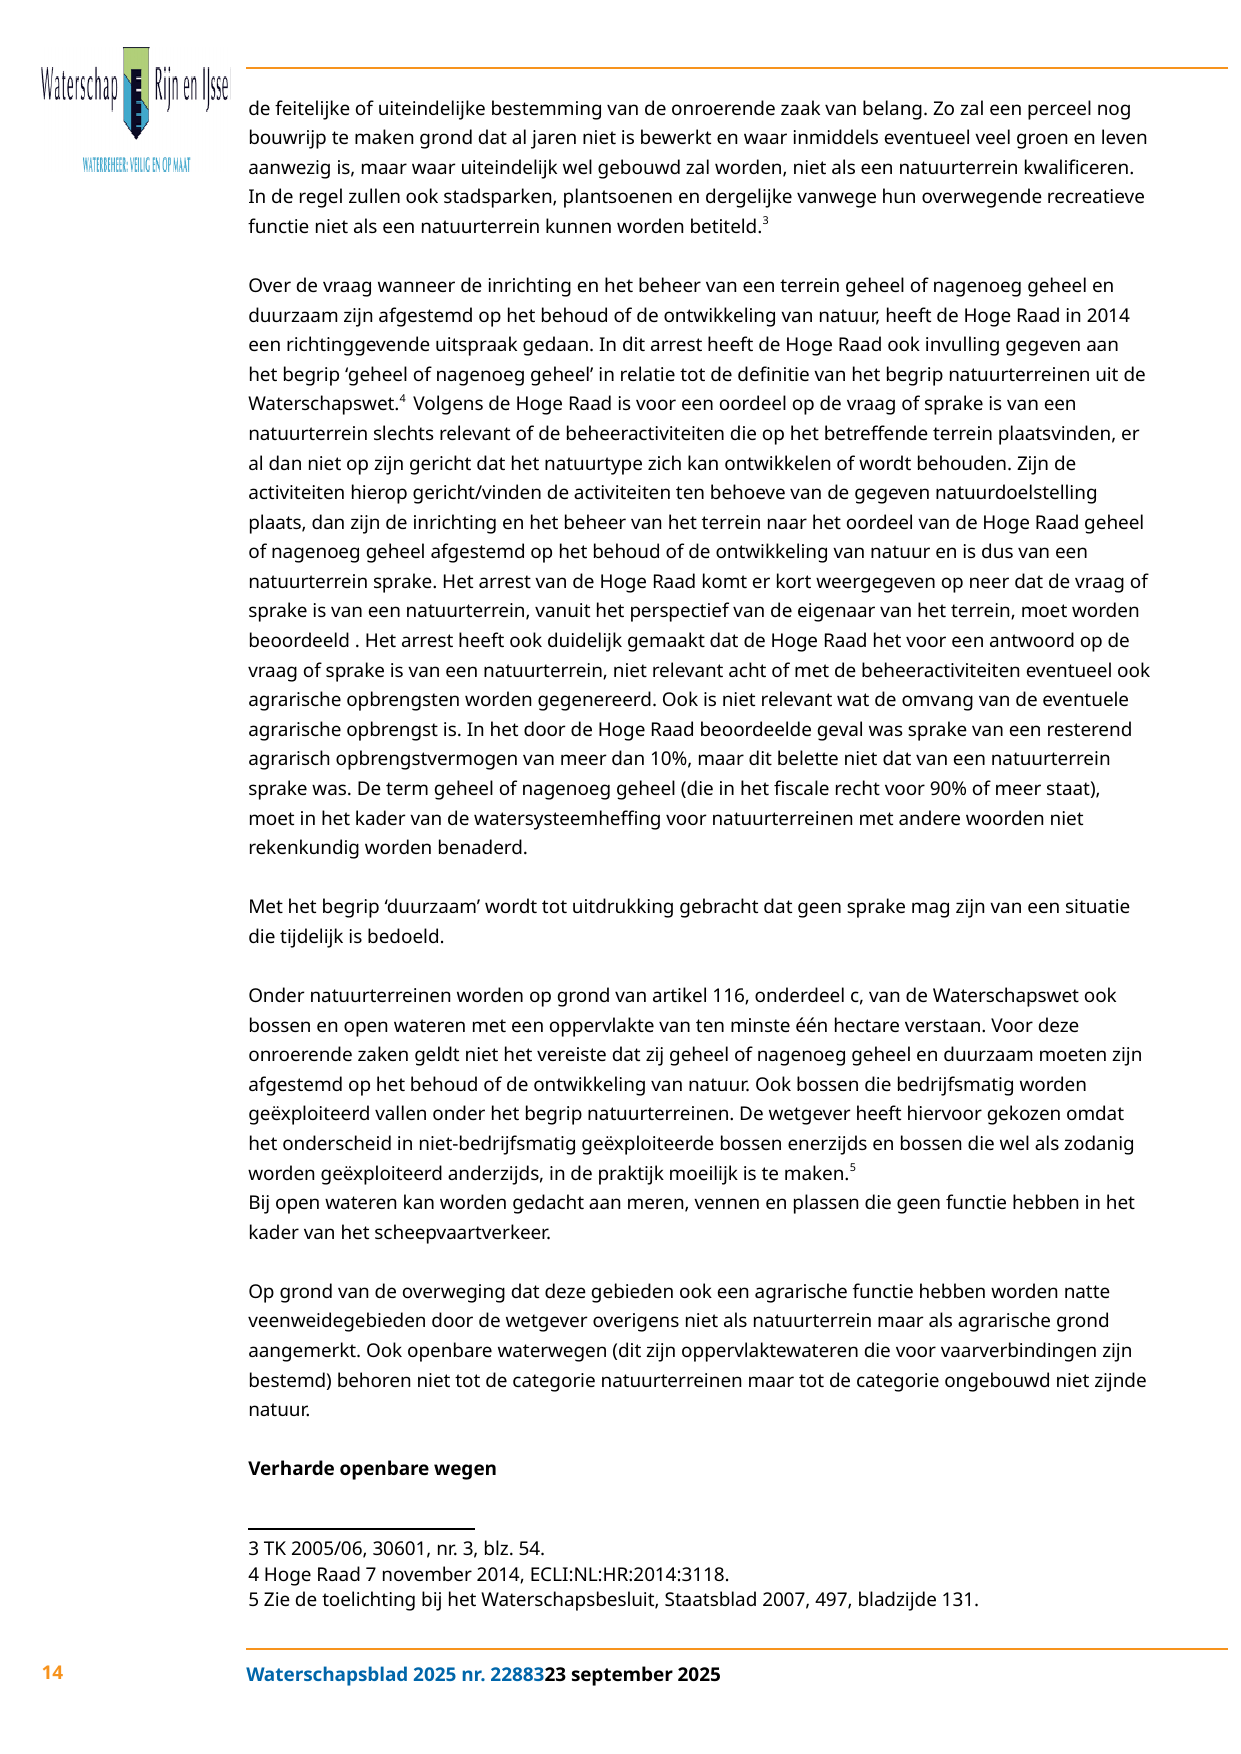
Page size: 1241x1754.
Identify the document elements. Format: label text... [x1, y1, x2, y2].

text Op grond van de overweging dat deze gebieden ook een agrarische functie hebben worden natte veenweidegebieden door de wetgever overigens niet als natuurterrein maar als agrarische grond aangemerkt. Ook openbare waterwegen (dit zijn oppervlaktewateren die voor vaarverbindingen zijn bestemd) behoren niet tot de categorie natuurterreinen maar tot de categorie ongebouwd niet zijnde natuur. [248, 1278, 1152, 1422]
text Zie de toelichting bij het Waterschapsbesluit, Staatsblad 2007, 497, bladzijde 131. [248, 1586, 1152, 1612]
picture [41, 47, 231, 172]
text Hoge Raad 7 november 2014, ECLI:NL:HR:2014:3118. [248, 1561, 1152, 1586]
text Met het begrip ‘duurzaam’ wordt tot uitdrukking gebracht dat geen sprake mag zijn van een situatie die tijdelijk is bedoeld. [248, 893, 1152, 949]
text Onder natuurterreinen worden op grond van artikel 116, onderdeel c, van de Waterschapswet ook bossen en open wateren met een oppervlakte van ten minste één hectare verstaan. Voor deze onroerende zaken geldt niet het vereiste dat zij geheel of nagenoeg geheel en duurzaam moeten zijn afgestemd op het behoud of de ontwikkeling van natuur. Ook bossen die bedrijfsmatig worden geëxploiteerd vallen onder het begrip natuurterreinen. De wetgever heeft hiervoor gekozen omdat het onderscheid in niet-bedrijfsmatig geëxploiteerde bossen enerzijds en bossen die wel als zodanig worden geëxploiteerd anderzijds, in de praktijk moeilijk is te maken. [248, 982, 1152, 1186]
text TK 2005/06, 30601, nr. 3, blz. 54. [248, 1535, 1152, 1561]
text Bij open wateren kan worden gedacht aan meren, vennen en plassen die geen functie hebben in het kader van het scheepvaartverkeer. [248, 1189, 1152, 1245]
text Verharde openbare wegen [248, 1456, 1152, 1481]
text Over de vraag wanneer de inrichting en het beheer van een terrein geheel of nagenoeg geheel en duurzaam zijn afgestemd op het behoud of de ontwikkeling van natuur, heeft de Hoge Raad in 2014 een richtinggevende uitspraak gedaan. In dit arrest heeft de Hoge Raad ook invulling gegeven aan het begrip ‘geheel of nagenoeg geheel’ in relatie tot de definitie van het begrip natuurterreinen uit de Waterschapswet. Volgens de Hoge Raad is voor een oordeel op de vraag of sprake is van een natuurterrein slechts relevant of de beheeractiviteiten die op het betreffende terrein plaatsvinden, er al dan niet op zijn gericht dat het natuurtype zich kan ontwikkelen of wordt behouden. Zijn de activiteiten hierop gericht/vinden de activiteiten ten behoeve van de gegeven natuurdoelstelling plaats, dan zijn de inrichting en het beheer van het terrein naar het oordeel van de Hoge Raad geheel of nagenoeg geheel afgestemd op het behoud of de ontwikkeling van natuur en is dus van een natuurterrein sprake. Het arrest van de Hoge Raad komt er kort weergegeven op neer dat de vraag of sprake is van een natuurterrein, vanuit het perspectief van de eigenaar van het terrein, moet worden beoordeeld . Het arrest heeft ook duidelijk gemaakt dat de Hoge Raad het voor een antwoord op de vraag of sprake is van een natuurterrein, niet relevant acht of met de beheeractiviteiten eventueel ook agrarische opbrengsten worden gegenereerd. Ook is niet relevant wat de omvang van de eventuele agrarische opbrengst is. In het door de Hoge Raad beoordeelde geval was sprake van een resterend agrarisch opbrengstvermogen van meer dan 10%, maar dit belette niet dat van een natuurterrein sprake was. De term geheel of nagenoeg geheel (die in het fiscale recht voor 90% of meer staat), moet in het kader van de watersysteemheffing voor natuurterreinen met andere woorden niet rekenkundig worden benaderd. [248, 272, 1152, 860]
text de feitelijke of uiteindelijke bestemming van de onroerende zaak van belang. Zo zal een perceel nog bouwrijp te maken grond dat al jaren niet is bewerkt en waar inmiddels eventueel veel groen en leven aanwezig is, maar waar uiteindelijk wel gebouwd zal worden, niet als een natuurterrein kwalificeren. In de regel zullen ook stadsparken, plantsoenen en dergelijke vanwege hun overwegende recreatieve functie niet als een natuurterrein kunnen worden betiteld. [248, 95, 1152, 239]
